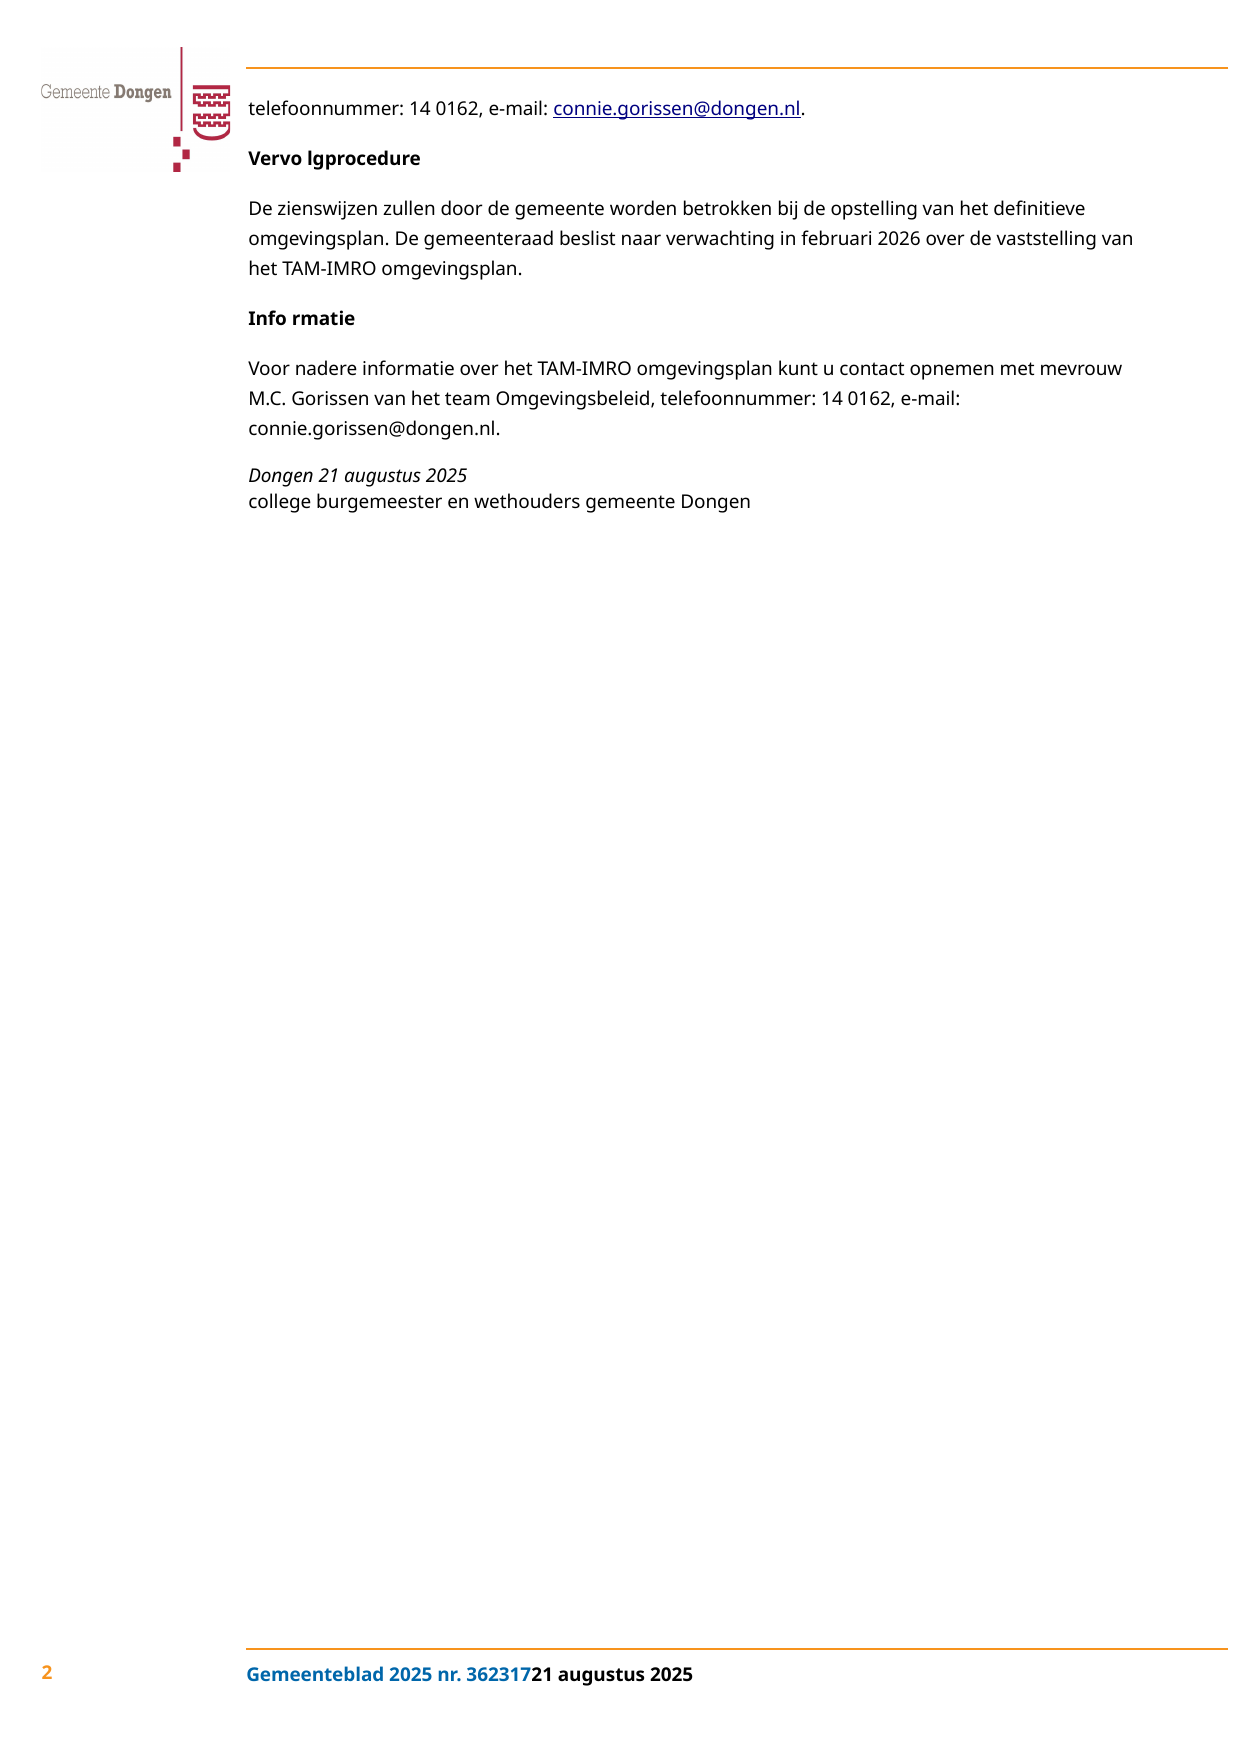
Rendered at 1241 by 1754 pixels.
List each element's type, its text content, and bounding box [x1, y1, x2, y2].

picture [41, 47, 231, 172]
text Info rmatie [248, 305, 1152, 331]
text college burgemeester en wethouders gemeente Dongen [248, 488, 1152, 514]
text Vervo lgprocedure [248, 145, 1152, 171]
text De zienswijzen zullen door de gemeente worden betrokken bij de opstelling van het definitieve omgevingsplan. De gemeenteraad beslist naar verwachting in februari 2026 over de vaststelling van het TAM-IMRO omgevingsplan. [248, 196, 1152, 281]
text telefoonnummer: 14 0162, e-mail: connie.gorissen@dongen.nl. [248, 95, 1152, 121]
text Voor nadere informatie over het TAM-IMRO omgevingsplan kunt u contact opnemen met mevrouw M.C. Gorissen van het team Omgevingsbeleid, telefoonnummer: 14 0162, e-mail: connie.gorissen@dongen.nl. [248, 356, 1152, 441]
text Dongen 21 augustus 2025 [248, 463, 1152, 488]
